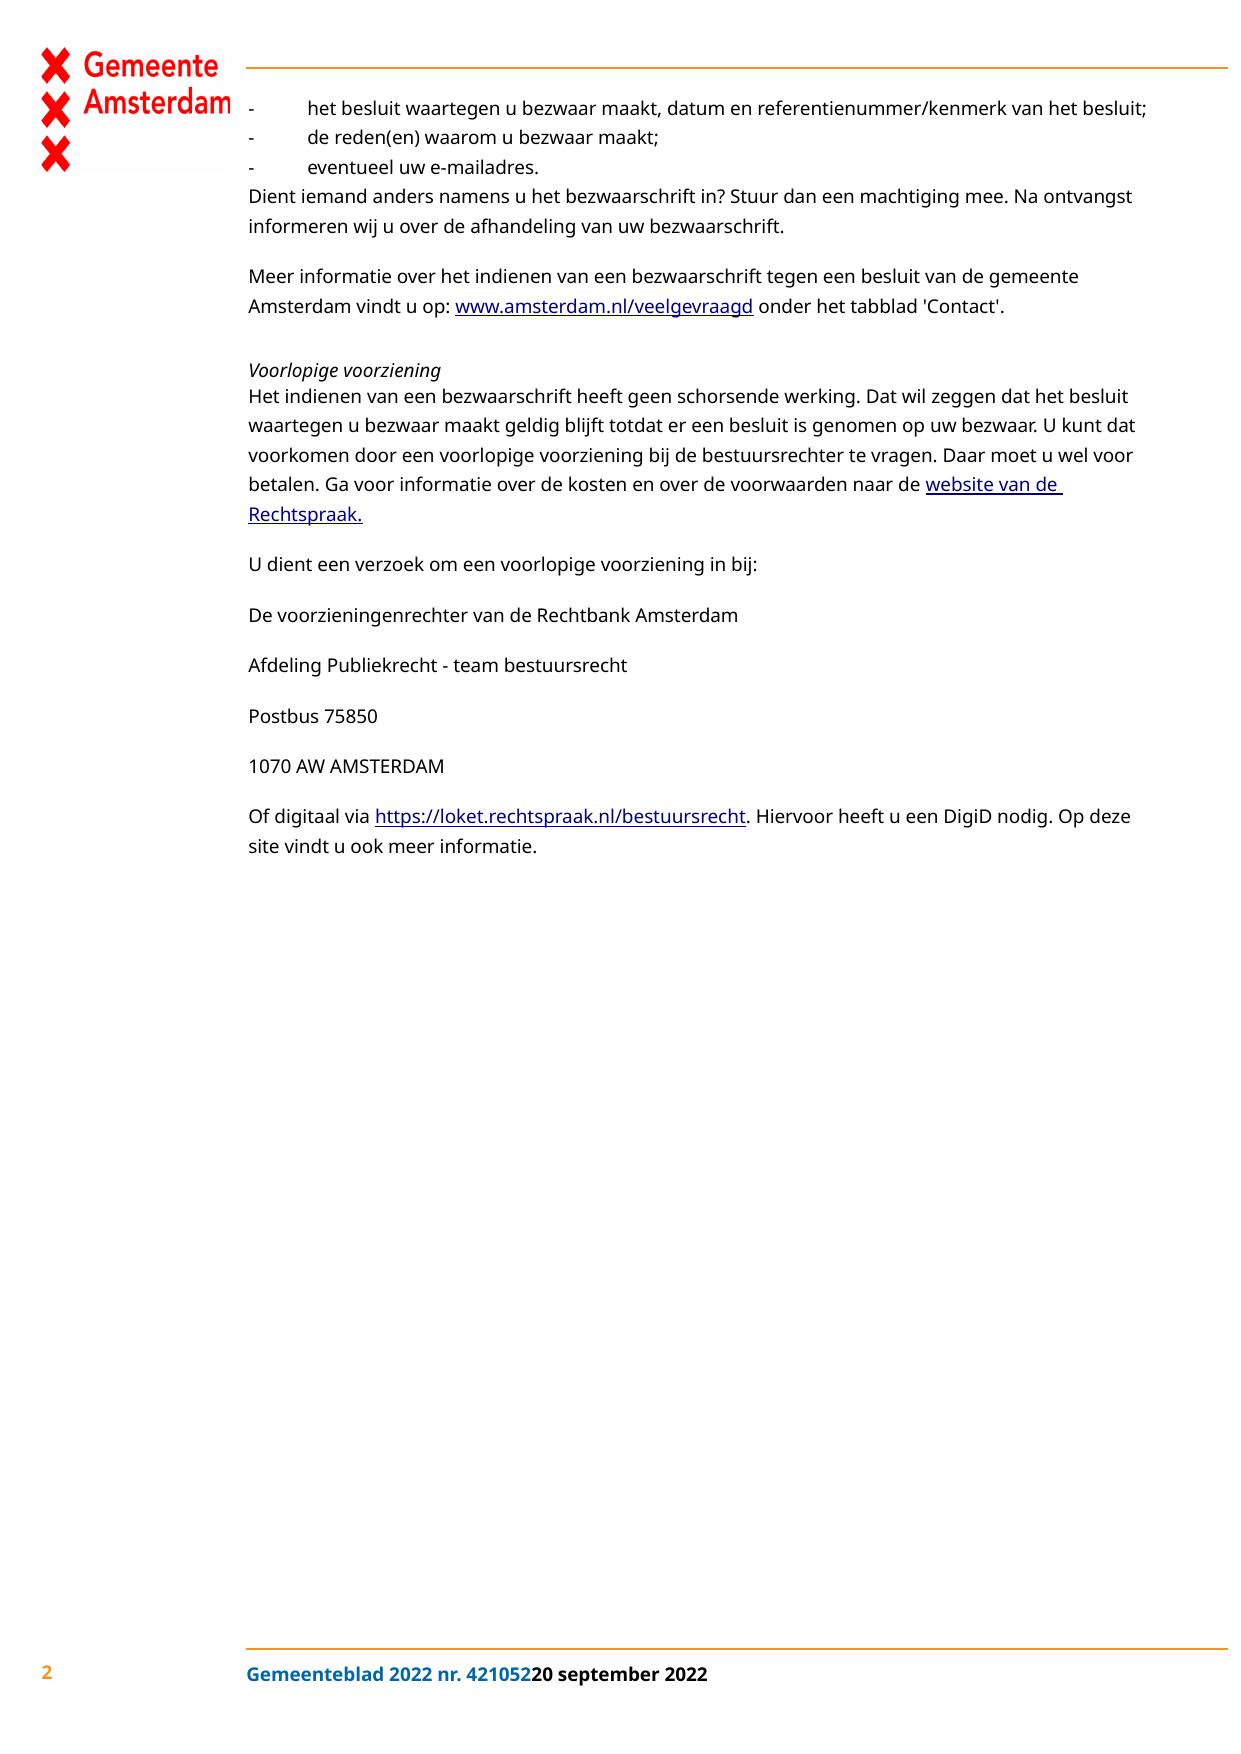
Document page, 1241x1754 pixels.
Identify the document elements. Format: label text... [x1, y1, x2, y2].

text Of digitaal via https://loket.rechtspraak.nl/bestuursrecht. Hiervoor heeft u een DigiD nodig. Op deze site vindt u ook meer informatie. [248, 804, 1152, 859]
list eventueel uw e-mailadres. [248, 154, 1152, 180]
text 1070 AW AMSTERDAM [248, 753, 1152, 779]
list de reden(en) waarom u bezwaar maakt; [248, 124, 1152, 150]
text De voorzieningenrechter van de Rechtbank Amsterdam [248, 602, 1152, 628]
text U dient een verzoek om een voorlopige voorziening in bij: [248, 552, 1152, 577]
text Afdeling Publiekrecht - team bestuursrecht [248, 652, 1152, 678]
text Het indienen van een bezwaarschrift heeft geen schorsende werking. Dat wil zeggen dat het besluit waartegen u bezwaar maakt geldig blijft totdat er een besluit is genomen op uw bezwaar. U kunt dat voorkomen door een voorlopige voorziening bij de bestuursrechter te vragen. Daar moet u wel voor betalen. Ga voor informatie over de kosten en over de voorwaarden naar de website van de Rechtspraak. [248, 383, 1152, 527]
text Postbus 75850 [248, 703, 1152, 728]
list het besluit waartegen u bezwaar maakt, datum en referentienummer/kenmerk van het besluit; [248, 95, 1152, 121]
text Dient iemand anders namens u het bezwaarschrift in? Stuur dan een machtiging mee. Na ontvangst informeren wij u over de afhandeling van uw bezwaarschrift. [248, 183, 1152, 239]
picture [41, 47, 231, 172]
text Meer informatie over het indienen van een bezwaarschrift tegen een besluit van de gemeente Amsterdam vindt u op: www.amsterdam.nl/veelgevraagd onder het tabblad 'Contact'. [248, 263, 1152, 319]
text Voorlopige voorziening [248, 357, 1152, 383]
